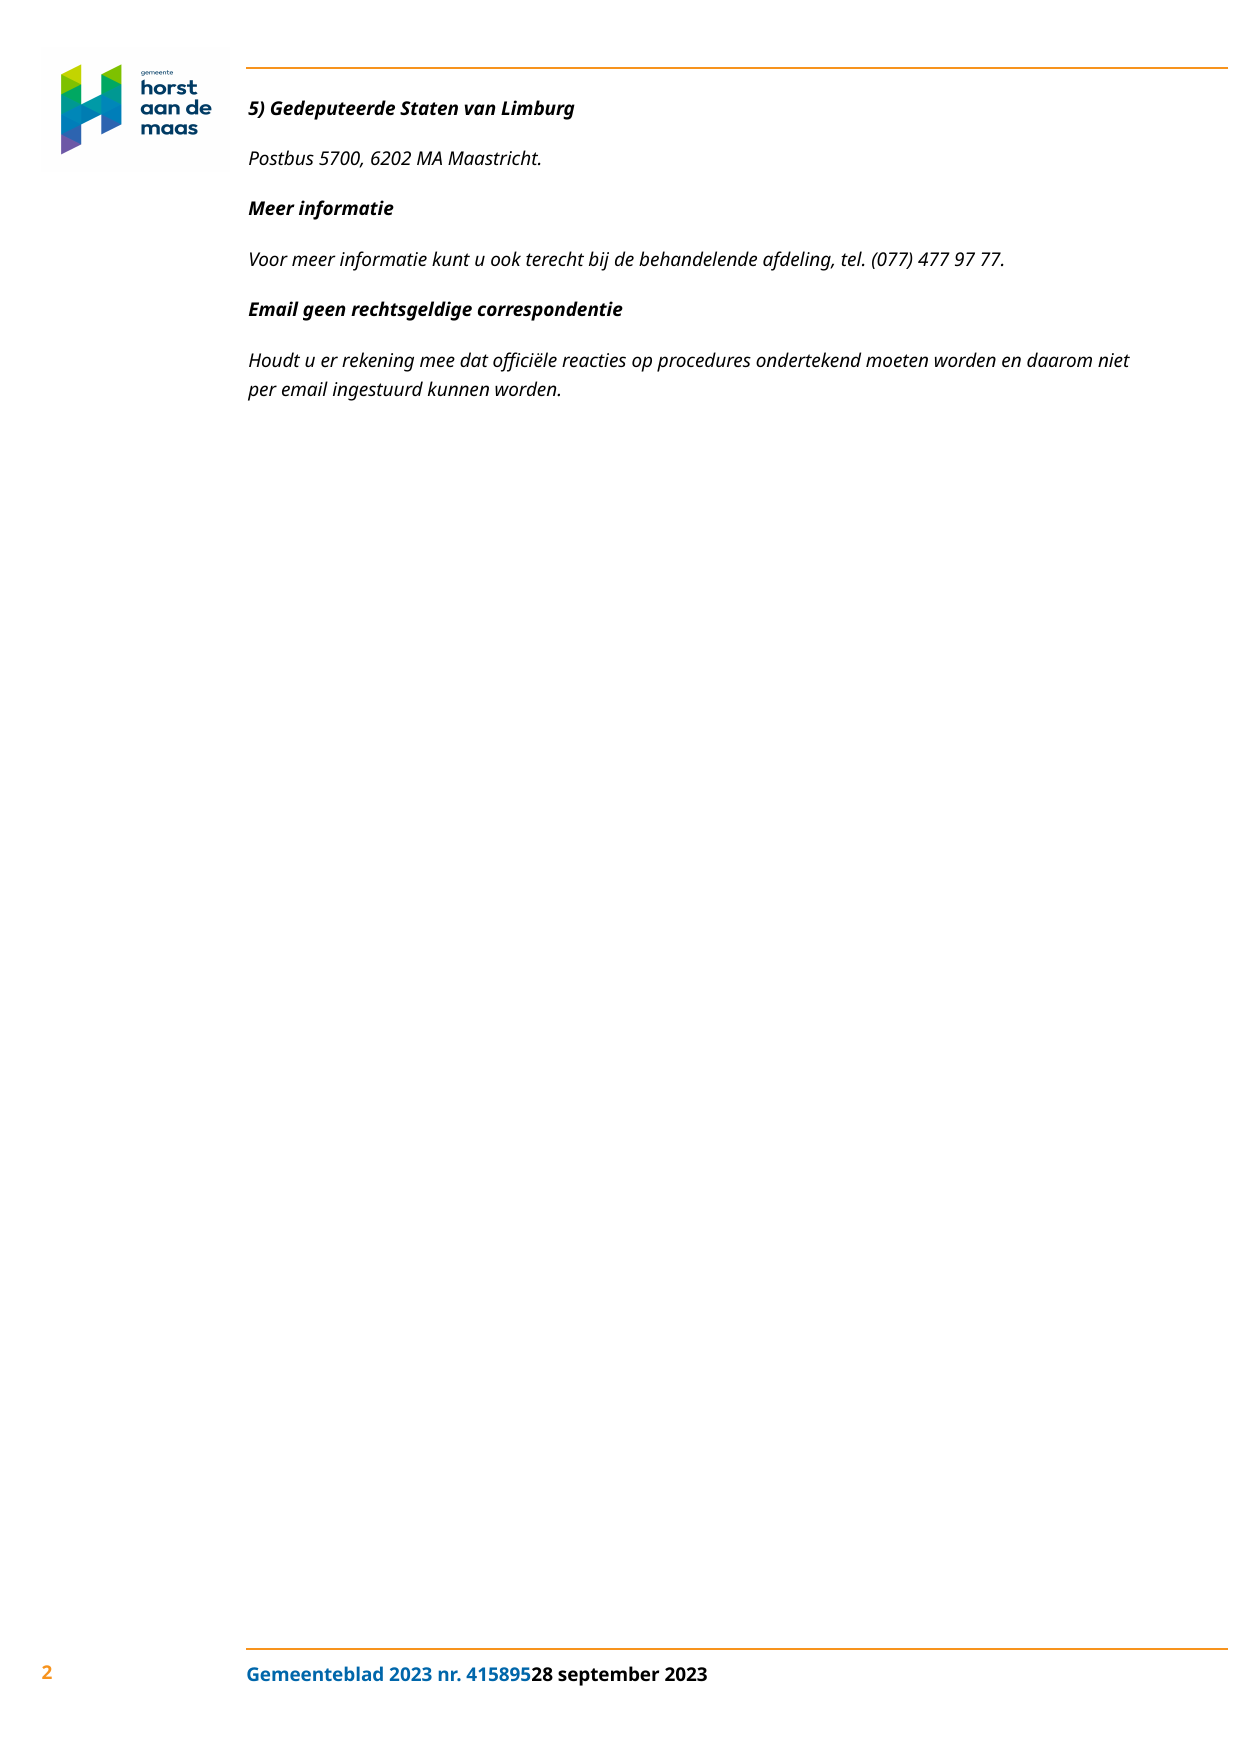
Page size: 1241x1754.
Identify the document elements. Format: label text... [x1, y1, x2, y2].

text 5) Gedeputeerde Staten van Limburg [248, 95, 1152, 121]
text Houdt u er rekening mee dat officiële reacties op procedures ondertekend moeten worden en daarom niet per email ingestuurd kunnen worden. [248, 347, 1152, 402]
text Email geen rechtsgeldige correspondentie [248, 296, 1152, 322]
picture [41, 47, 231, 172]
text Voor meer informatie kunt u ook terecht bij de behandelende afdeling, tel. (077) 477 97 77. [248, 246, 1152, 272]
text Meer informatie [248, 196, 1152, 221]
text Postbus 5700, 6202 MA Maastricht. [248, 145, 1152, 171]
